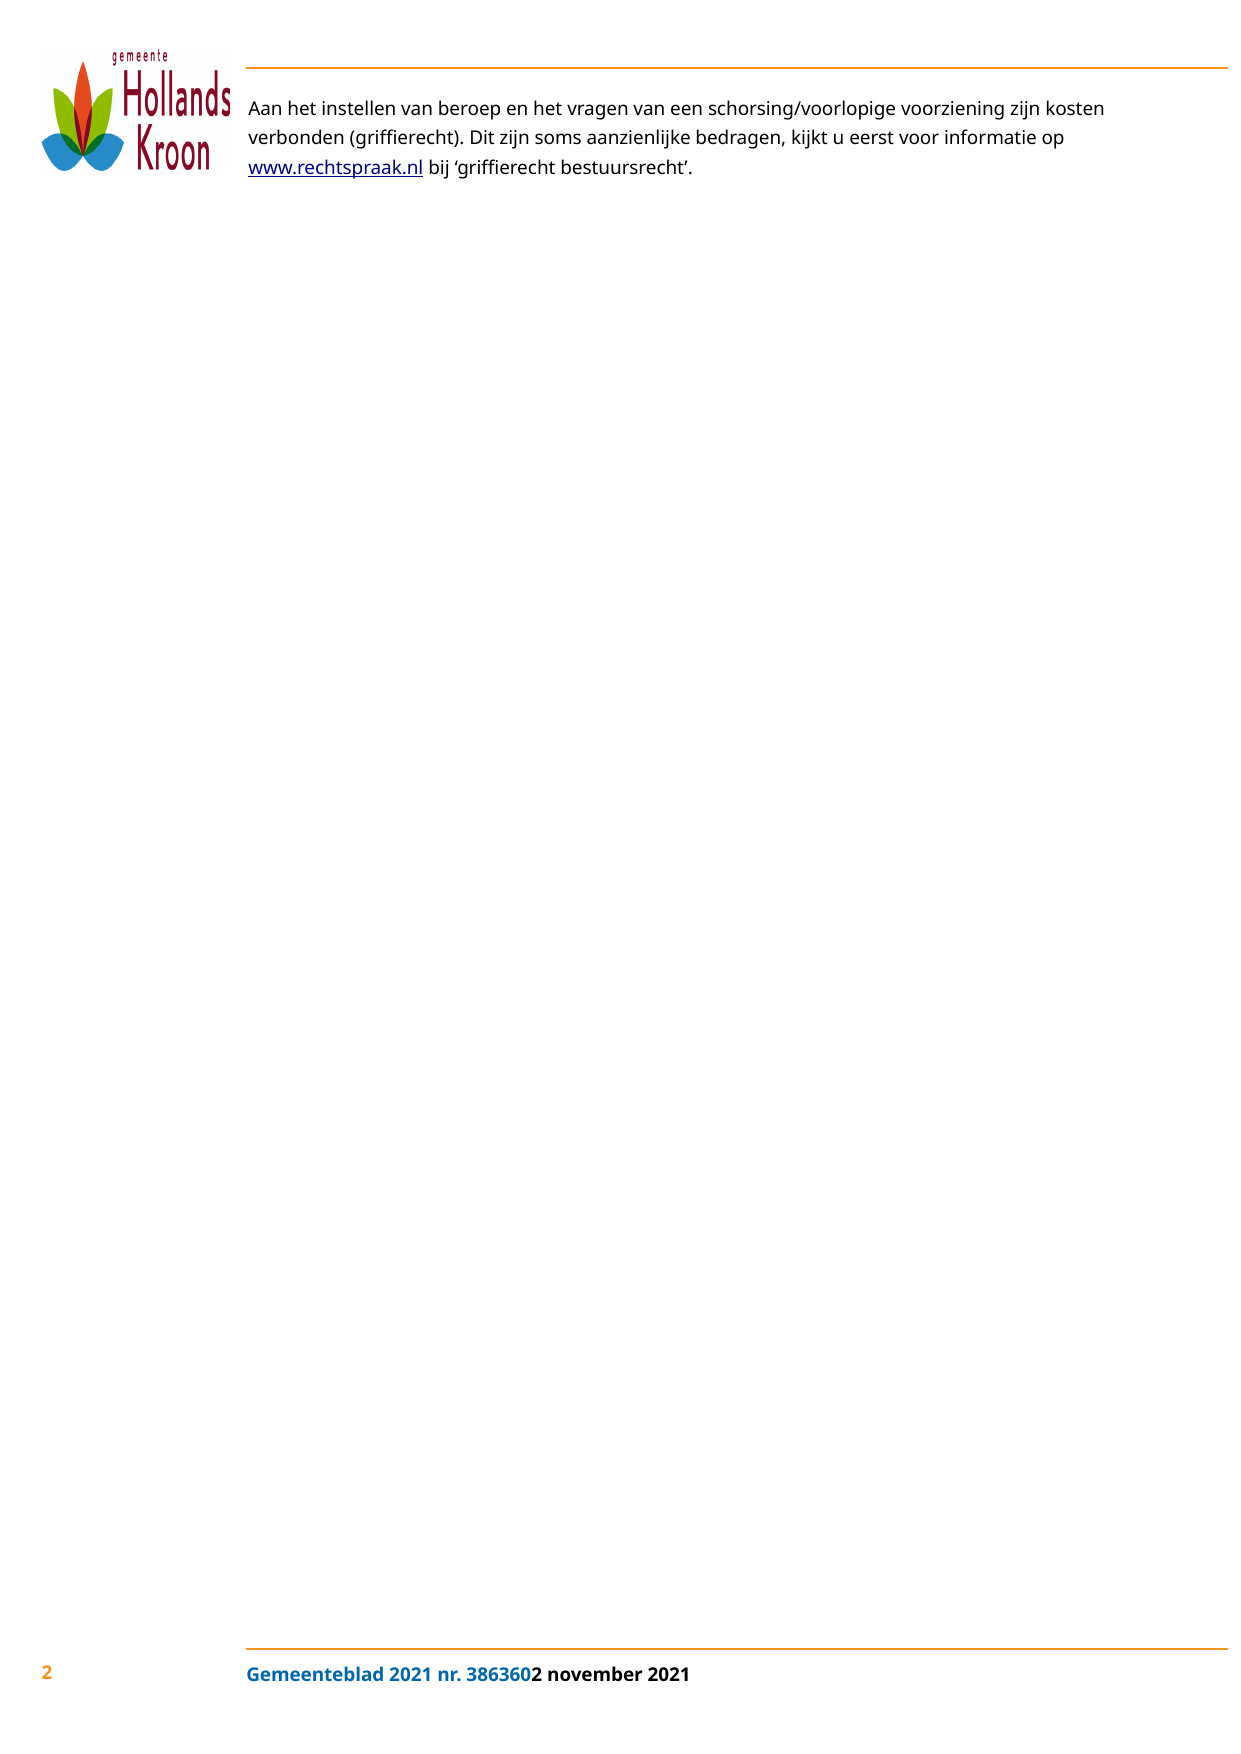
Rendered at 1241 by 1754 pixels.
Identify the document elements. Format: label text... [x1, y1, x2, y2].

picture [41, 47, 231, 172]
text Aan het instellen van beroep en het vragen van een schorsing/voorlopige voorziening zijn kosten verbonden (griffierecht). Dit zijn soms aanzienlijke bedragen, kijkt u eerst voor informatie op www.rechtspraak.nl bij ‘griffierecht bestuursrecht’. [248, 95, 1152, 180]
